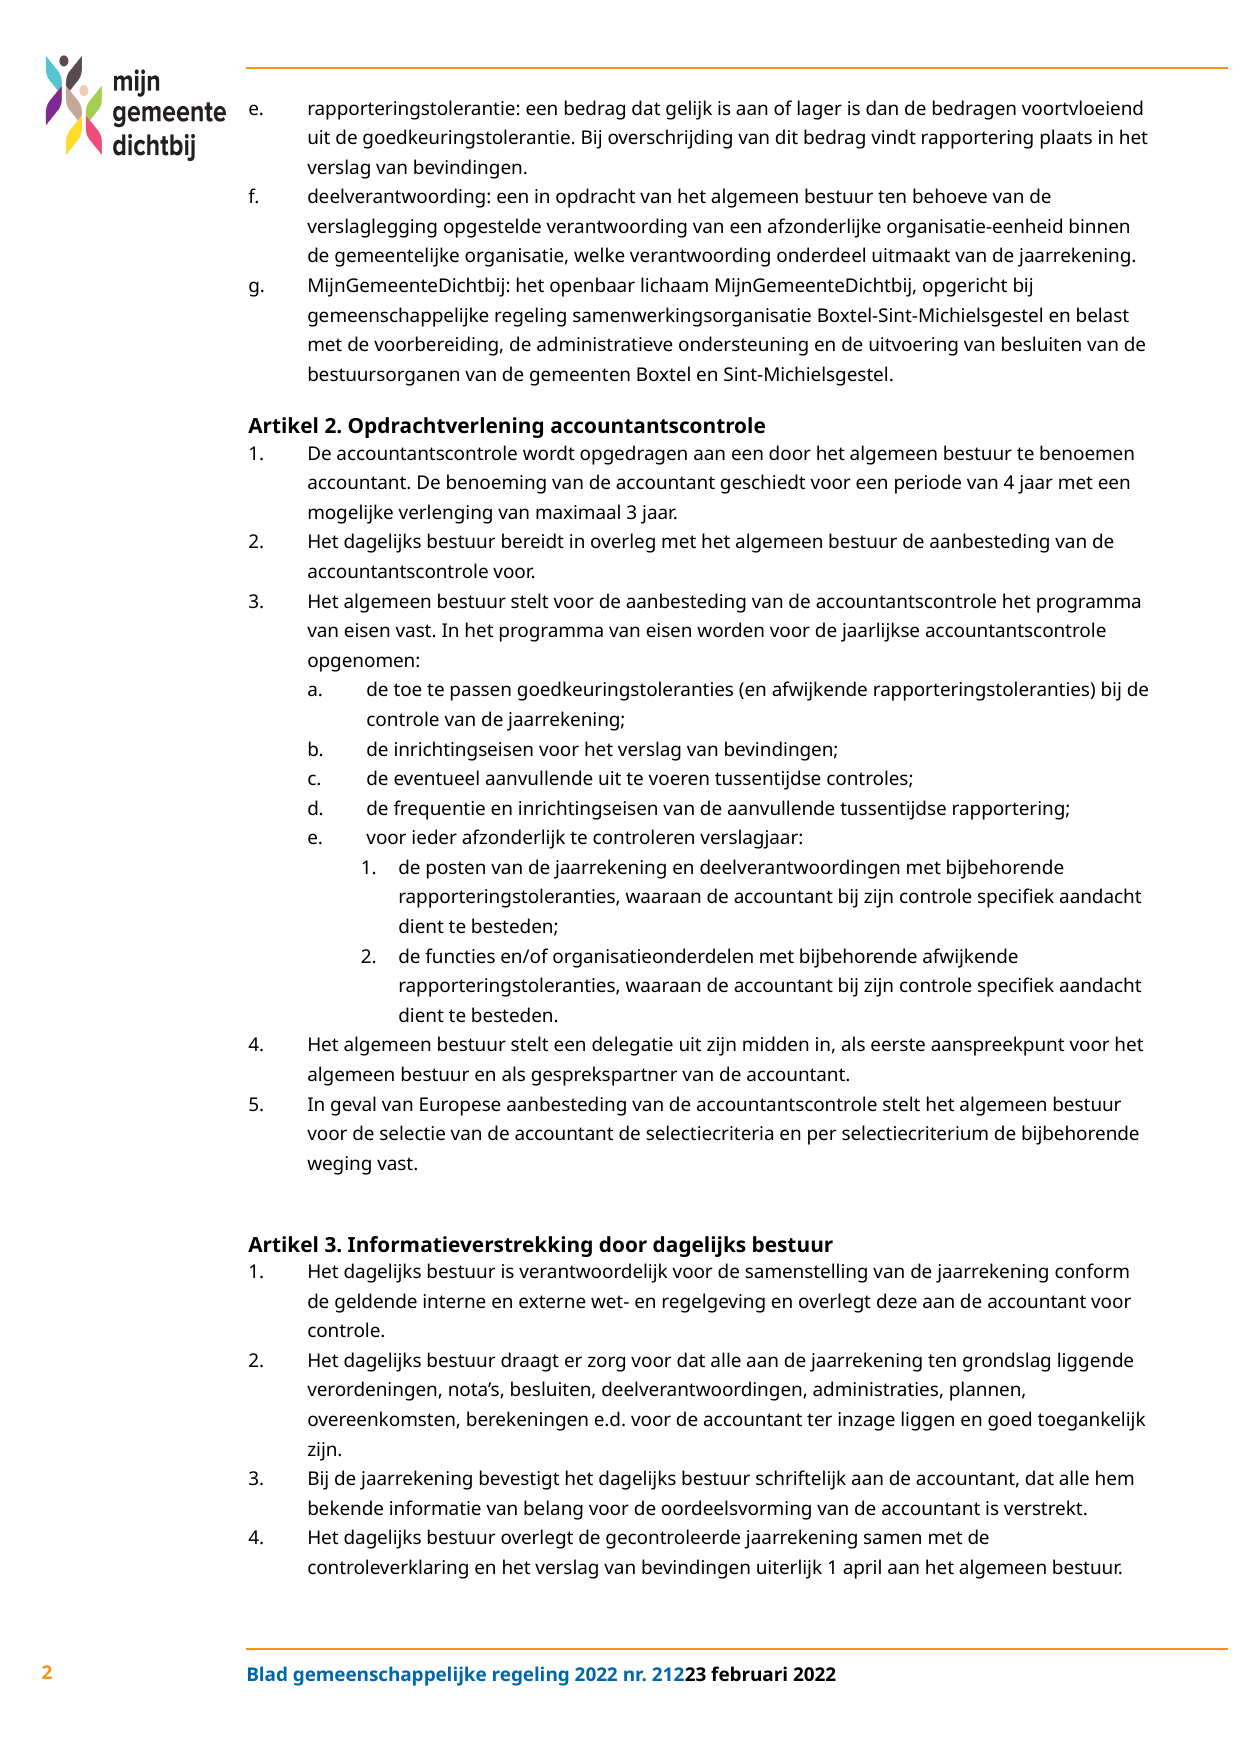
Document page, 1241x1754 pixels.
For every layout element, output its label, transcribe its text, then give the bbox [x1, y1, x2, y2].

list Het algemeen bestuur stelt een delegatie uit zijn midden in, als eerste aanspreekpunt voor het algemeen bestuur en als gesprekspartner van de accountant. [248, 1032, 1152, 1087]
list Het dagelijks bestuur overlegt de gecontroleerde jaarrekening samen met de controleverklaring en het verslag van bevindingen uiterlijk 1 april aan het algemeen bestuur. [248, 1524, 1152, 1580]
list de functies en/of organisatieonderdelen met bijbehorende afwijkende rapporteringstoleranties, waaraan de accountant bij zijn controle specifiek aandacht dient te besteden. [361, 943, 1152, 1028]
list MijnGemeenteDichtbij: het openbaar lichaam MijnGemeenteDichtbij, opgericht bij gemeenschappelijke regeling samenwerkingsorganisatie Boxtel-Sint-Michielsgestel en belast met de voorbereiding, de administratieve ondersteuning en de uitvoering van besluiten van de bestuursorganen van de gemeenten Boxtel en Sint-Michielsgestel. [248, 272, 1152, 387]
list voor ieder afzonderlijk te controleren verslagjaar: [307, 824, 1152, 850]
list de inrichtingseisen voor het verslag van bevindingen; [307, 736, 1152, 761]
list Bij de jaarrekening bevestigt het dagelijks bestuur schriftelijk aan de accountant, dat alle hem bekende informatie van belang voor de oordeelsvorming van de accountant is verstrekt. [248, 1465, 1152, 1521]
list De accountantscontrole wordt opgedragen aan een door het algemeen bestuur te benoemen accountant. De benoeming van de accountant geschiedt voor een periode van 4 jaar met een mogelijke verlenging van maximaal 3 jaar. [248, 440, 1152, 525]
text Artikel 3. Informatieverstrekking door dagelijks bestuur [248, 1230, 1152, 1258]
list rapporteringstolerantie: een bedrag dat gelijk is aan of lager is dan de bedragen voortvloeiend uit de goedkeuringstolerantie. Bij overschrijding van dit bedrag vindt rapportering plaats in het verslag van bevindingen. [248, 95, 1152, 180]
list Het algemeen bestuur stelt voor de aanbesteding van de accountantscontrole het programma van eisen vast. In het programma van eisen worden voor de jaarlijkse accountantscontrole opgenomen: [248, 588, 1152, 673]
list Het dagelijks bestuur is verantwoordelijk voor de samenstelling van de jaarrekening conform de geldende interne en externe wet- en regelgeving en overlegt deze aan de accountant voor controle. [248, 1258, 1152, 1343]
list de eventueel aanvullende uit te voeren tussentijdse controles; [307, 765, 1152, 791]
list In geval van Europese aanbesteding van de accountantscontrole stelt het algemeen bestuur voor de selectie van de accountant de selectiecriteria en per selectiecriterium de bijbehorende weging vast. [248, 1091, 1152, 1176]
picture [41, 47, 231, 172]
list de posten van de jaarrekening en deelverantwoordingen met bijbehorende rapporteringstoleranties, waaraan de accountant bij zijn controle specifiek aandacht dient te besteden; [361, 854, 1152, 939]
list de toe te passen goedkeuringstoleranties (en afwijkende rapporteringstoleranties) bij de controle van de jaarrekening; [307, 677, 1152, 732]
list Het dagelijks bestuur bereidt in overleg met het algemeen bestuur de aanbesteding van de accountantscontrole voor. [248, 529, 1152, 584]
list deelverantwoording: een in opdracht van het algemeen bestuur ten behoeve van de verslaglegging opgestelde verantwoording van een afzonderlijke organisatie-eenheid binnen de gemeentelijke organisatie, welke verantwoording onderdeel uitmaakt van de jaarrekening. [248, 183, 1152, 268]
list de frequentie en inrichtingseisen van de aanvullende tussentijdse rapportering; [307, 795, 1152, 821]
text Artikel 2. Opdrachtverlening accountantscontrole [248, 411, 1152, 440]
list Het dagelijks bestuur draagt er zorg voor dat alle aan de jaarrekening ten grondslag liggende verordeningen, nota’s, besluiten, deelverantwoordingen, administraties, plannen, overeenkomsten, berekeningen e.d. voor de accountant ter inzage liggen en goed toegankelijk zijn. [248, 1347, 1152, 1462]
